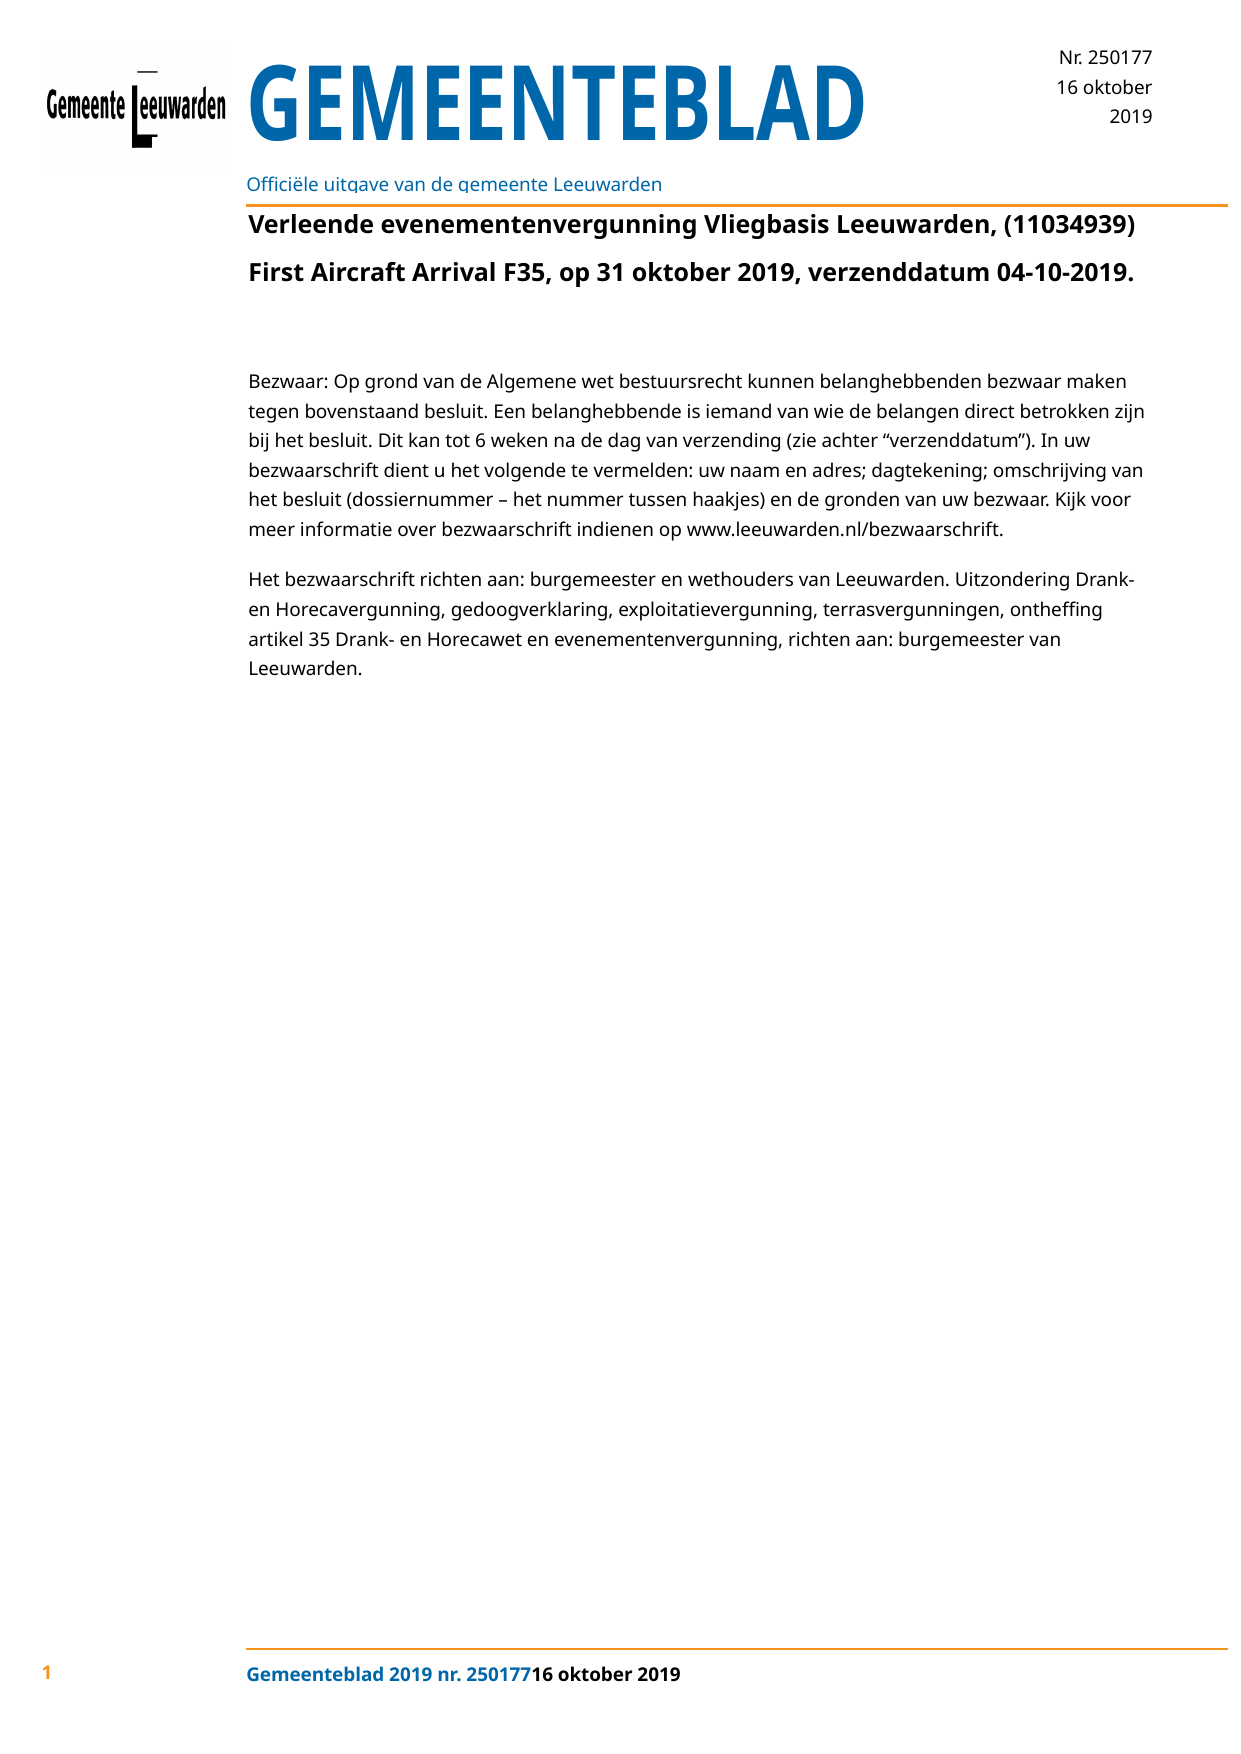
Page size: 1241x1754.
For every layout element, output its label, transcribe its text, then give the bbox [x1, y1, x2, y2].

picture [41, 47, 231, 172]
text Verleende evenementenvergunning Vliegbasis Leeuwarden, (11034939) First Aircraft Arrival F35, op 31 oktober 2019, verzenddatum 04-10-2019. [248, 207, 1152, 288]
text Het bezwaarschrift richten aan: burgemeester en wethouders van Leeuwarden. Uitzondering Drank- en Horecavergunning, gedoogverklaring, exploitatievergunning, terrasvergunningen, ontheffing artikel 35 Drank- en Horecawet en evenementenvergunning, richten aan: burgemeester van Leeuwarden. [248, 567, 1152, 681]
text Bezwaar: Op grond van de Algemene wet bestuursrecht kunnen belanghebbenden bezwaar maken tegen bovenstaand besluit. Een belanghebbende is iemand van wie de belangen direct betrokken zijn bij het besluit. Dit kan tot 6 weken na de dag van verzending (zie achter “verzenddatum”). In uw bezwaarschrift dient u het volgende te vermelden: uw naam en adres; dagtekening; omschrijving van het besluit (dossiernummer – het nummer tussen haakjes) en de gronden van uw bezwaar. Kijk voor meer informatie over bezwaarschrift indienen op www.leeuwarden.nl/bezwaarschrift. [248, 368, 1152, 542]
